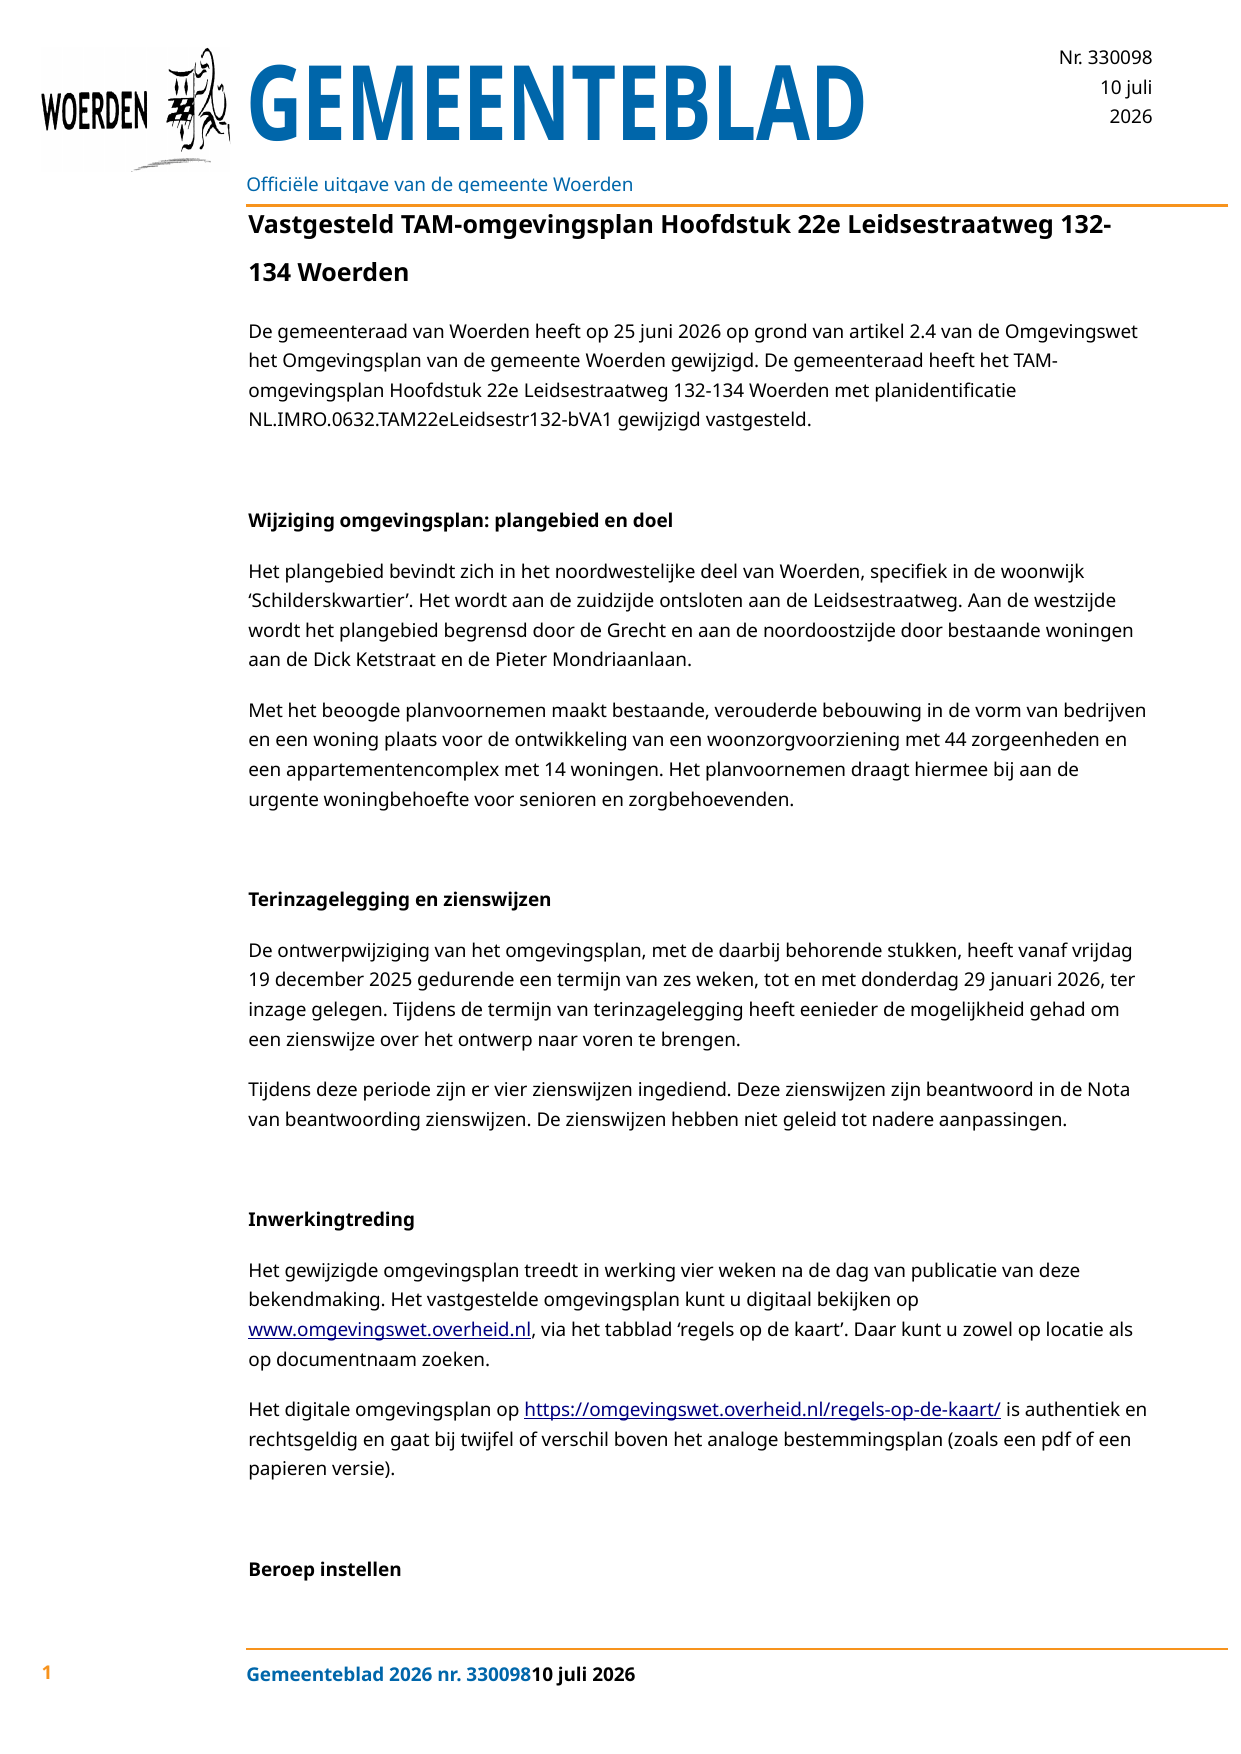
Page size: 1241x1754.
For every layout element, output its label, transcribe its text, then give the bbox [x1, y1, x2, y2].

text Inwerkingtreding [248, 1207, 1152, 1232]
text Wijziging omgevingsplan: plangebied en doel [248, 507, 1152, 533]
text Tijdens deze periode zijn er vier zienswijzen ingediend. Deze zienswijzen zijn beantwoord in de Nota van beantwoording zienswijzen. De zienswijzen hebben niet geleid tot nadere aanpassingen. [248, 1076, 1152, 1132]
text Vastgesteld TAM-omgevingsplan Hoofdstuk 22e Leidsestraatweg 132-134 Woerden [248, 207, 1152, 288]
text Het gewijzigde omgevingsplan treedt in werking vier weken na de dag van publicatie van deze bekendmaking. Het vastgestelde omgevingsplan kunt u digitaal bekijken op www.omgevingswet.overheid.nl, via het tabblad ‘regels op de kaart’. Daar kunt u zowel op locatie als op documentnaam zoeken. [248, 1257, 1152, 1372]
text Beroep instellen [248, 1556, 1152, 1582]
picture [41, 47, 231, 172]
text Met het beoogde planvoornemen maakt bestaande, verouderde bebouwing in de vorm van bedrijven en een woning plaats voor de ontwikkeling van een woonzorgvoorziening met 44 zorgeenheden en een appartementencomplex met 14 woningen. Het planvoornemen draagt hiermee bij aan de urgente woningbehoefte voor senioren en zorgbehoevenden. [248, 697, 1152, 812]
text Terinzagelegging en zienswijzen [248, 887, 1152, 912]
text De gemeenteraad van Woerden heeft op 25 juni 2026 op grond van artikel 2.4 van de Omgevingswet het Omgevingsplan van de gemeente Woerden gewijzigd. De gemeenteraad heeft het TAM-omgevingsplan Hoofdstuk 22e Leidsestraatweg 132-134 Woerden met planidentificatie NL.IMRO.0632.TAM22eLeidsestr132-bVA1 gewijzigd vastgesteld. [248, 318, 1152, 432]
text De ontwerpwijziging van het omgevingsplan, met de daarbij behorende stukken, heeft vanaf vrijdag 19 december 2025 gedurende een termijn van zes weken, tot en met donderdag 29 januari 2026, ter inzage gelegen. Tijdens de termijn van terinzagelegging heeft eenieder de mogelijkheid gehad om een zienswijze over het ontwerp naar voren te brengen. [248, 937, 1152, 1052]
text Het plangebied bevindt zich in het noordwestelijke deel van Woerden, specifiek in de woonwijk ‘Schilderskwartier’. Het wordt aan de zuidzijde ontsloten aan de Leidsestraatweg. Aan de westzijde wordt het plangebied begrensd door de Grecht en aan de noordoostzijde door bestaande woningen aan de Dick Ketstraat en de Pieter Mondriaanlaan. [248, 558, 1152, 672]
text Het digitale omgevingsplan op https://omgevingswet.overheid.nl/regels-op-de-kaart/ is authentiek en rechtsgeldig en gaat bij twijfel of verschil boven het analoge bestemmingsplan (zoals een pdf of een papieren versie). [248, 1396, 1152, 1481]
